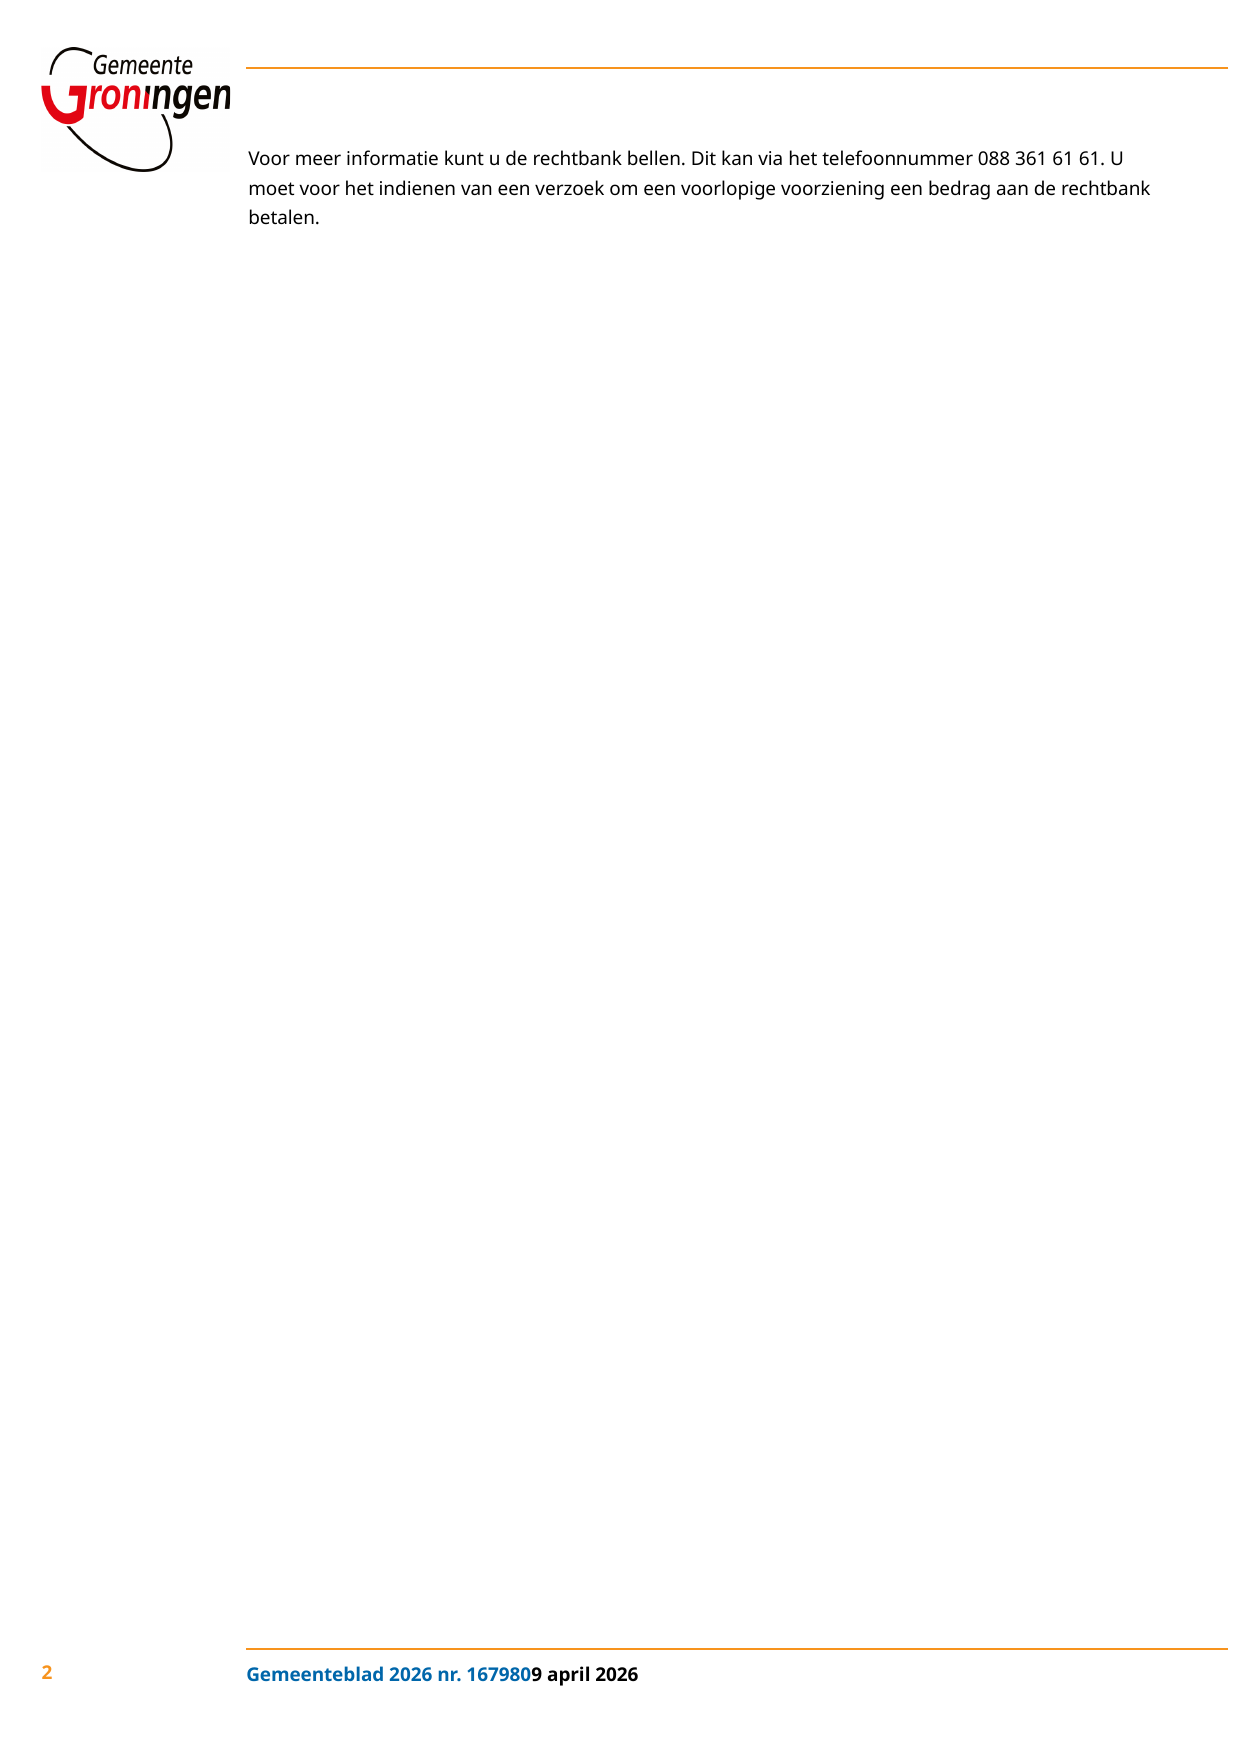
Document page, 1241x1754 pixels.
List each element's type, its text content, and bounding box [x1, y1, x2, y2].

picture [41, 47, 231, 172]
text Voor meer informatie kunt u de rechtbank bellen. Dit kan via het telefoonnummer 088 361 61 61. U moet voor het indienen van een verzoek om een voorlopige voorziening een bedrag aan de rechtbank betalen. [248, 145, 1152, 230]
